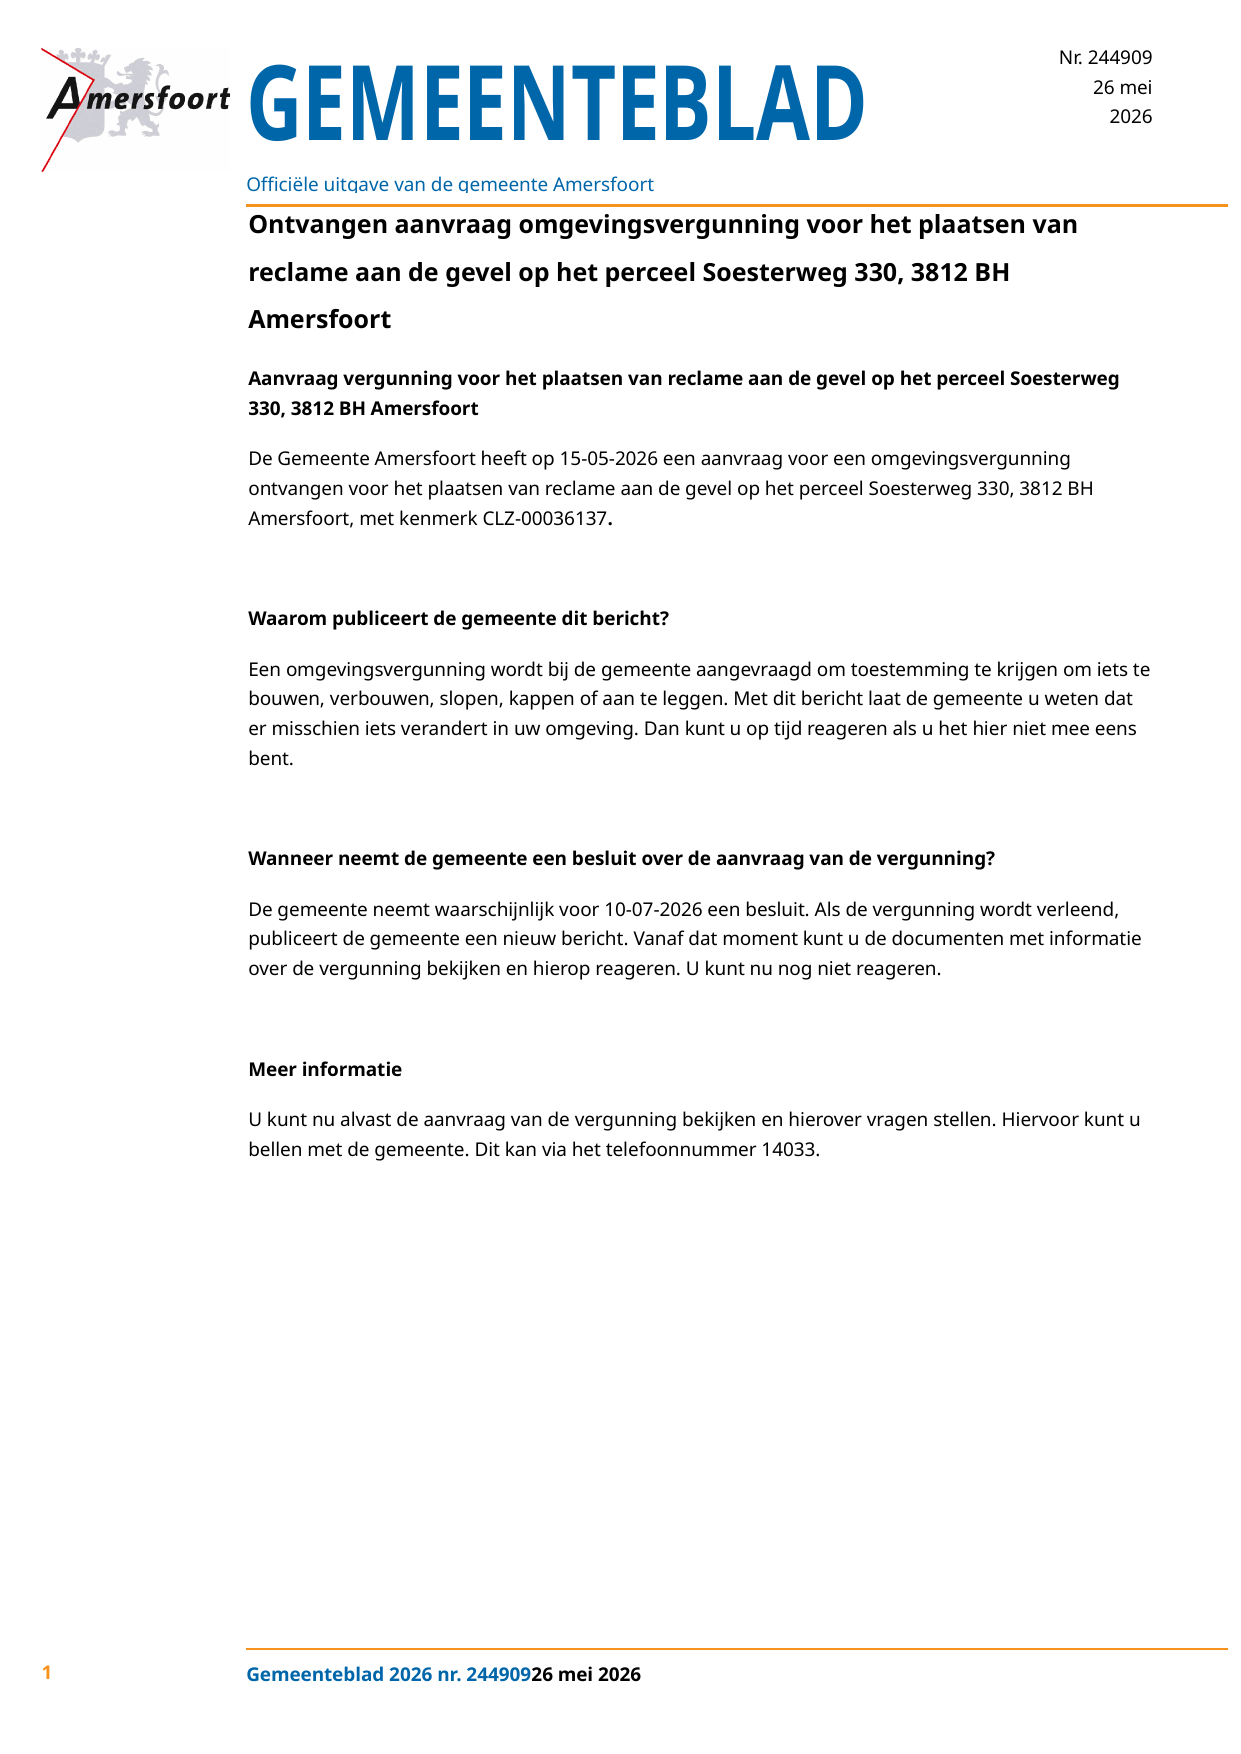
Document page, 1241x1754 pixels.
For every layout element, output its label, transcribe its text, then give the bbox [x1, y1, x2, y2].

text Ontvangen aanvraag omgevingsvergunning voor het plaatsen van reclame aan de gevel op het perceel Soesterweg 330, 3812 BH Amersfoort [248, 207, 1152, 336]
text Een omgevingsvergunning wordt bij de gemeente aangevraagd om toestemming te krijgen om iets te bouwen, verbouwen, slopen, kappen of aan te leggen. Met dit bericht laat de gemeente u weten dat er misschien iets verandert in uw omgeving. Dan kunt u op tijd reageren als u het hier niet mee eens bent. [248, 656, 1152, 770]
text Meer informatie [248, 1056, 1152, 1082]
text De gemeente neemt waarschijnlijk voor 10-07-2026 een besluit. Als de vergunning wordt verleend, publiceert de gemeente een nieuw bericht. Vanaf dat moment kunt u de documenten met informatie over de vergunning bekijken en hierop reageren. U kunt nu nog niet reageren. [248, 896, 1152, 981]
text Wanneer neemt de gemeente een besluit over de aanvraag van de vergunning? [248, 846, 1152, 871]
picture [41, 47, 231, 172]
text Aanvraag vergunning voor het plaatsen van reclame aan de gevel op het perceel Soesterweg 330, 3812 BH Amersfoort [248, 366, 1152, 421]
text Waarom publiceert de gemeente dit bericht? [248, 606, 1152, 631]
text U kunt nu alvast de aanvraag van de vergunning bekijken en hierover vragen stellen. Hiervoor kunt u bellen met de gemeente. Dit kan via het telefoonnummer 14033. [248, 1106, 1152, 1162]
text De Gemeente Amersfoort heeft op 15-05-2026 een aanvraag voor een omgevingsvergunning ontvangen voor het plaatsen van reclame aan de gevel op het perceel Soesterweg 330, 3812 BH Amersfoort, met kenmerk CLZ-00036137. [248, 446, 1152, 530]
